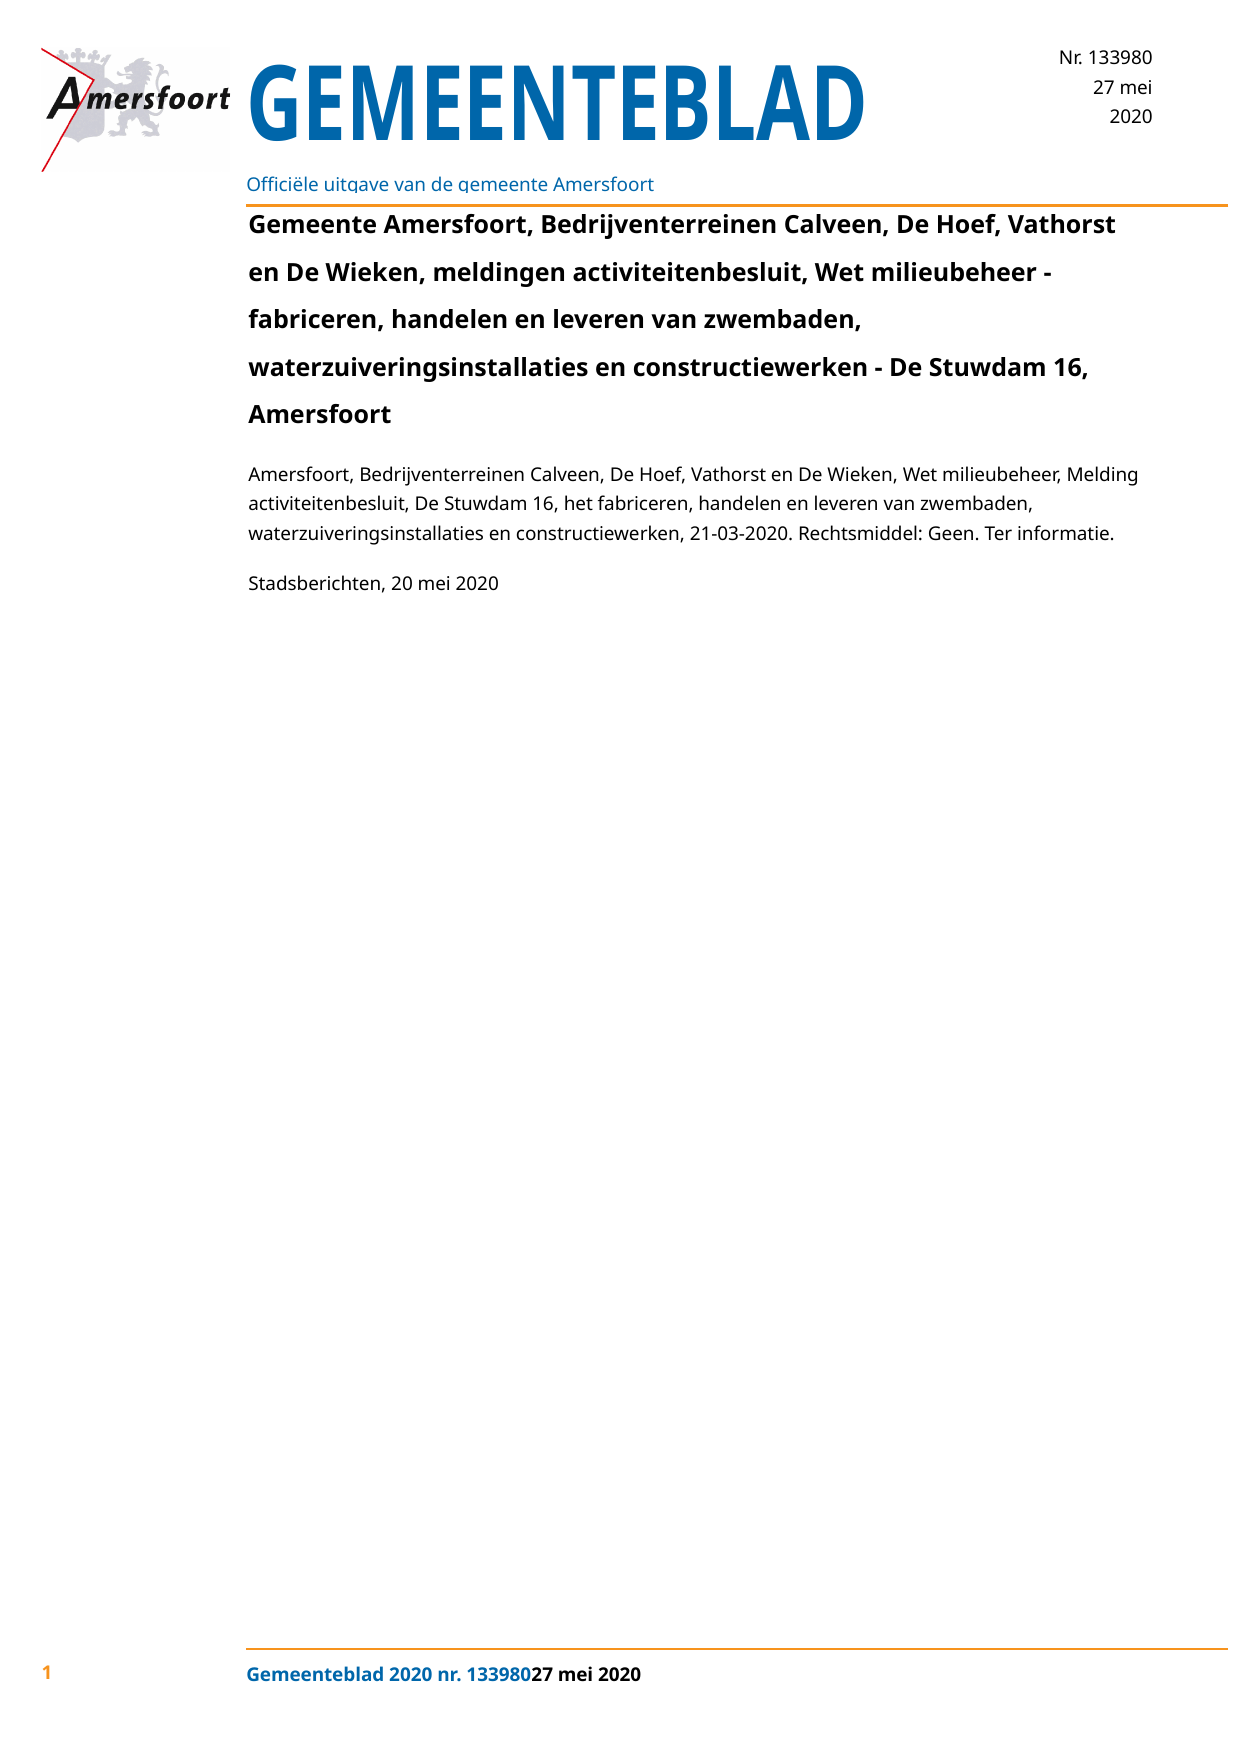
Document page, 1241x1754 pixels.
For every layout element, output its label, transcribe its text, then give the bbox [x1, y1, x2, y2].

picture [41, 47, 231, 172]
text Stadsberichten, 20 mei 2020 [248, 570, 1152, 596]
text Amersfoort, Bedrijventerreinen Calveen, De Hoef, Vathorst en De Wieken, Wet milieubeheer, Melding activiteitenbesluit, De Stuwdam 16, het fabriceren, handelen en leveren van zwembaden, waterzuiveringsinstallaties en constructiewerken, 21-03-2020. Rechtsmiddel: Geen. Ter informatie. [248, 461, 1152, 546]
text Gemeente Amersfoort, Bedrijventerreinen Calveen, De Hoef, Vathorst en De Wieken, meldingen activiteitenbesluit, Wet milieubeheer - fabriceren, handelen en leveren van zwembaden, waterzuiveringsinstallaties en constructiewerken - De Stuwdam 16, Amersfoort [248, 207, 1152, 431]
